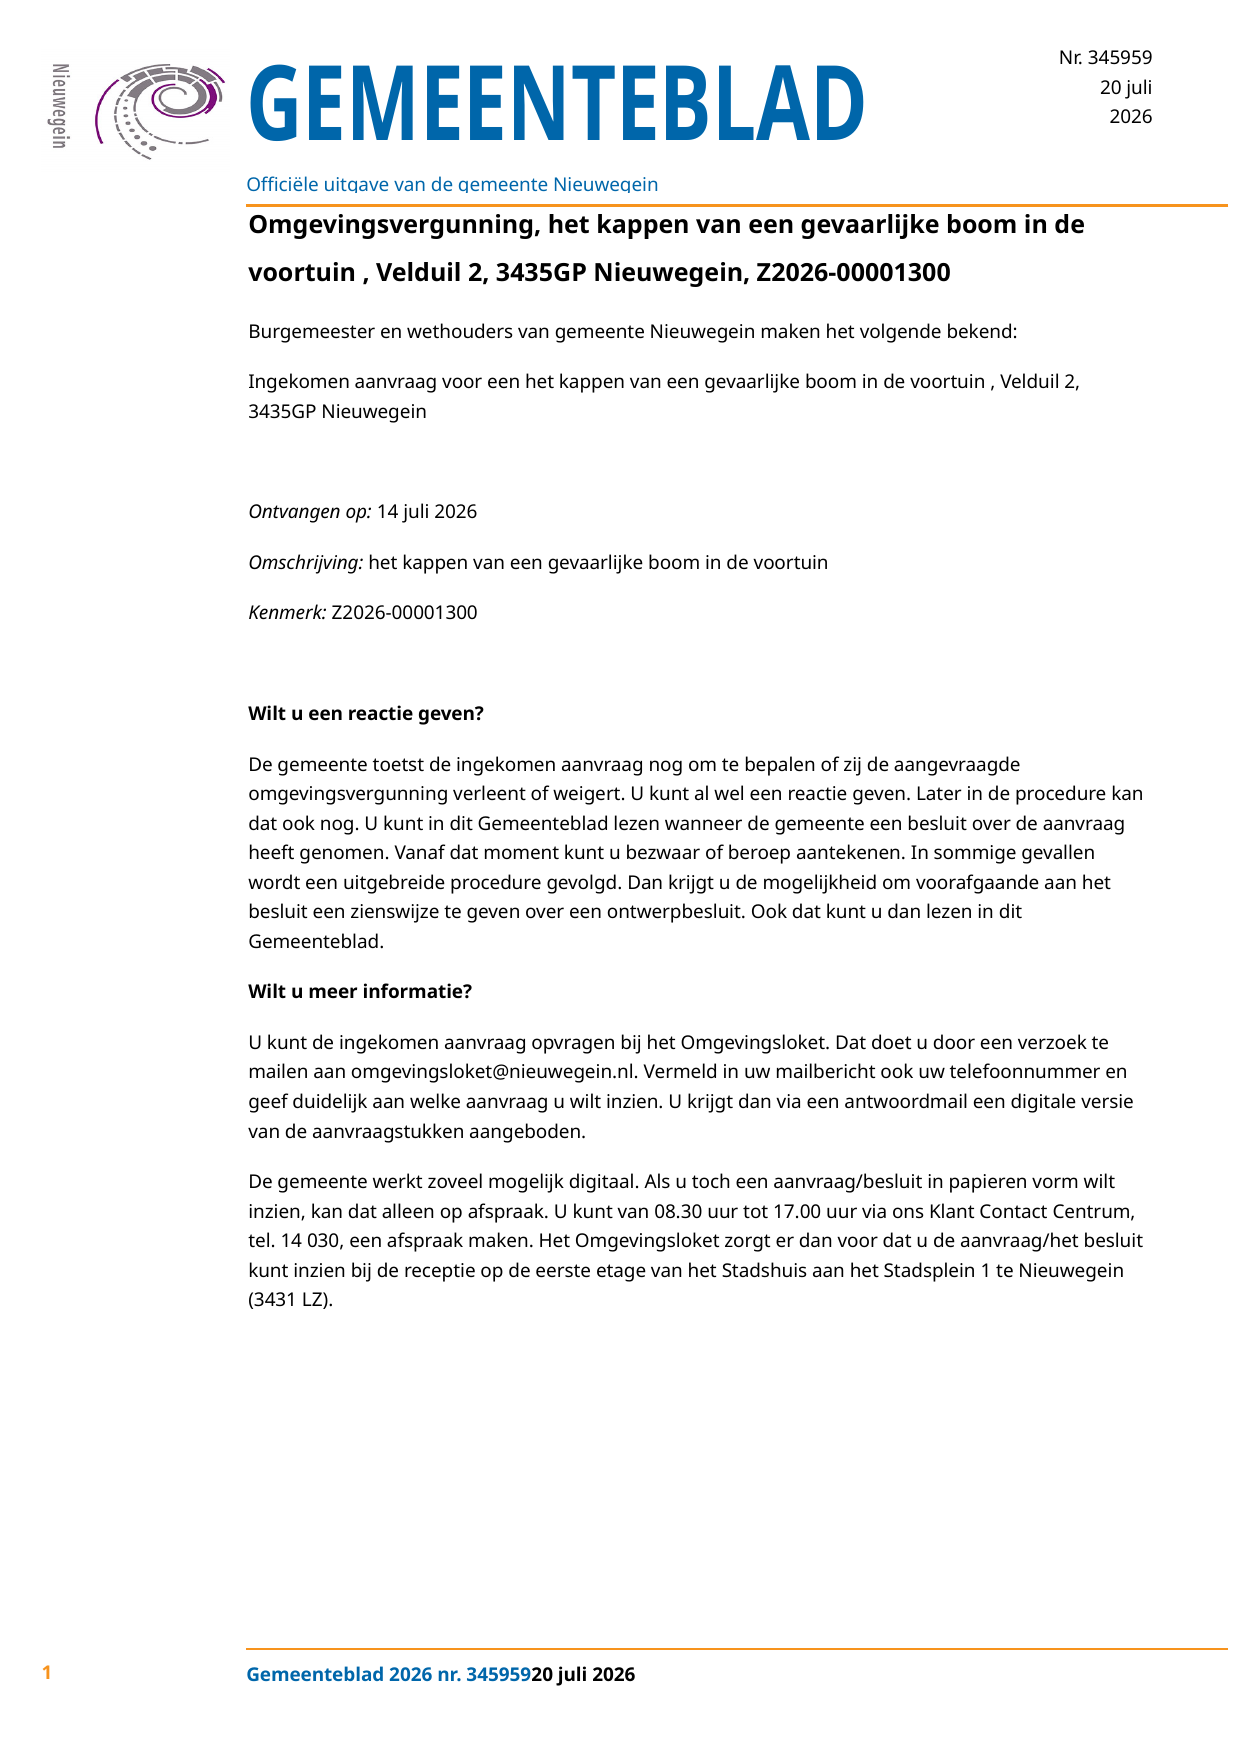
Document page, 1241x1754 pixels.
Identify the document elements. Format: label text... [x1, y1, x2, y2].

text De gemeente toetst de ingekomen aanvraag nog om te bepalen of zij de aangevraagde omgevingsvergunning verleent of weigert. U kunt al wel een reactie geven. Later in de procedure kan dat ook nog. U kunt in dit Gemeenteblad lezen wanneer de gemeente een besluit over de aanvraag heeft genomen. Vanaf dat moment kunt u bezwaar of beroep aantekenen. In sommige gevallen wordt een uitgebreide procedure gevolgd. Dan krijgt u de mogelijkheid om voorafgaande aan het besluit een zienswijze te geven over een ontwerpbesluit. Ook dat kunt u dan lezen in dit Gemeenteblad. [248, 751, 1152, 954]
text Burgemeester en wethouders van gemeente Nieuwegein maken het volgende bekend: [248, 318, 1152, 344]
text Omschrijving: het kappen van een gevaarlijke boom in de voortuin [248, 549, 1152, 575]
text U kunt de ingekomen aanvraag opvragen bij het Omgevingsloket. Dat doet u door een verzoek te mailen aan omgevingsloket@nieuwegein.nl. Vermeld in uw mailbericht ook uw telefoonnummer en geef duidelijk aan welke aanvraag u wilt inzien. U krijgt dan via een antwoordmail een digitale versie van de aanvraagstukken aangeboden. [248, 1029, 1152, 1144]
text Wilt u een reactie geven? [248, 700, 1152, 726]
text Kenmerk: Z2026-00001300 [248, 599, 1152, 625]
text Wilt u meer informatie? [248, 979, 1152, 1004]
text De gemeente werkt zoveel mogelijk digitaal. Als u toch een aanvraag/besluit in papieren vorm wilt inzien, kan dat alleen op afspraak. U kunt van 08.30 uur tot 17.00 uur via ons Klant Contact Centrum, tel. 14 030, een afspraak maken. Het Omgevingsloket zorgt er dan voor dat u de aanvraag/het besluit kunt inzien bij de receptie op de eerste etage van het Stadshuis aan het Stadsplein 1 te Nieuwegein (3431 LZ). [248, 1168, 1152, 1312]
text Ontvangen op: 14 juli 2026 [248, 499, 1152, 524]
text Ingekomen aanvraag voor een het kappen van een gevaarlijke boom in de voortuin , Velduil 2, 3435GP Nieuwegein [248, 368, 1152, 424]
picture [41, 47, 231, 172]
text Omgevingsvergunning, het kappen van een gevaarlijke boom in de voortuin , Velduil 2, 3435GP Nieuwegein, Z2026-00001300 [248, 207, 1152, 288]
